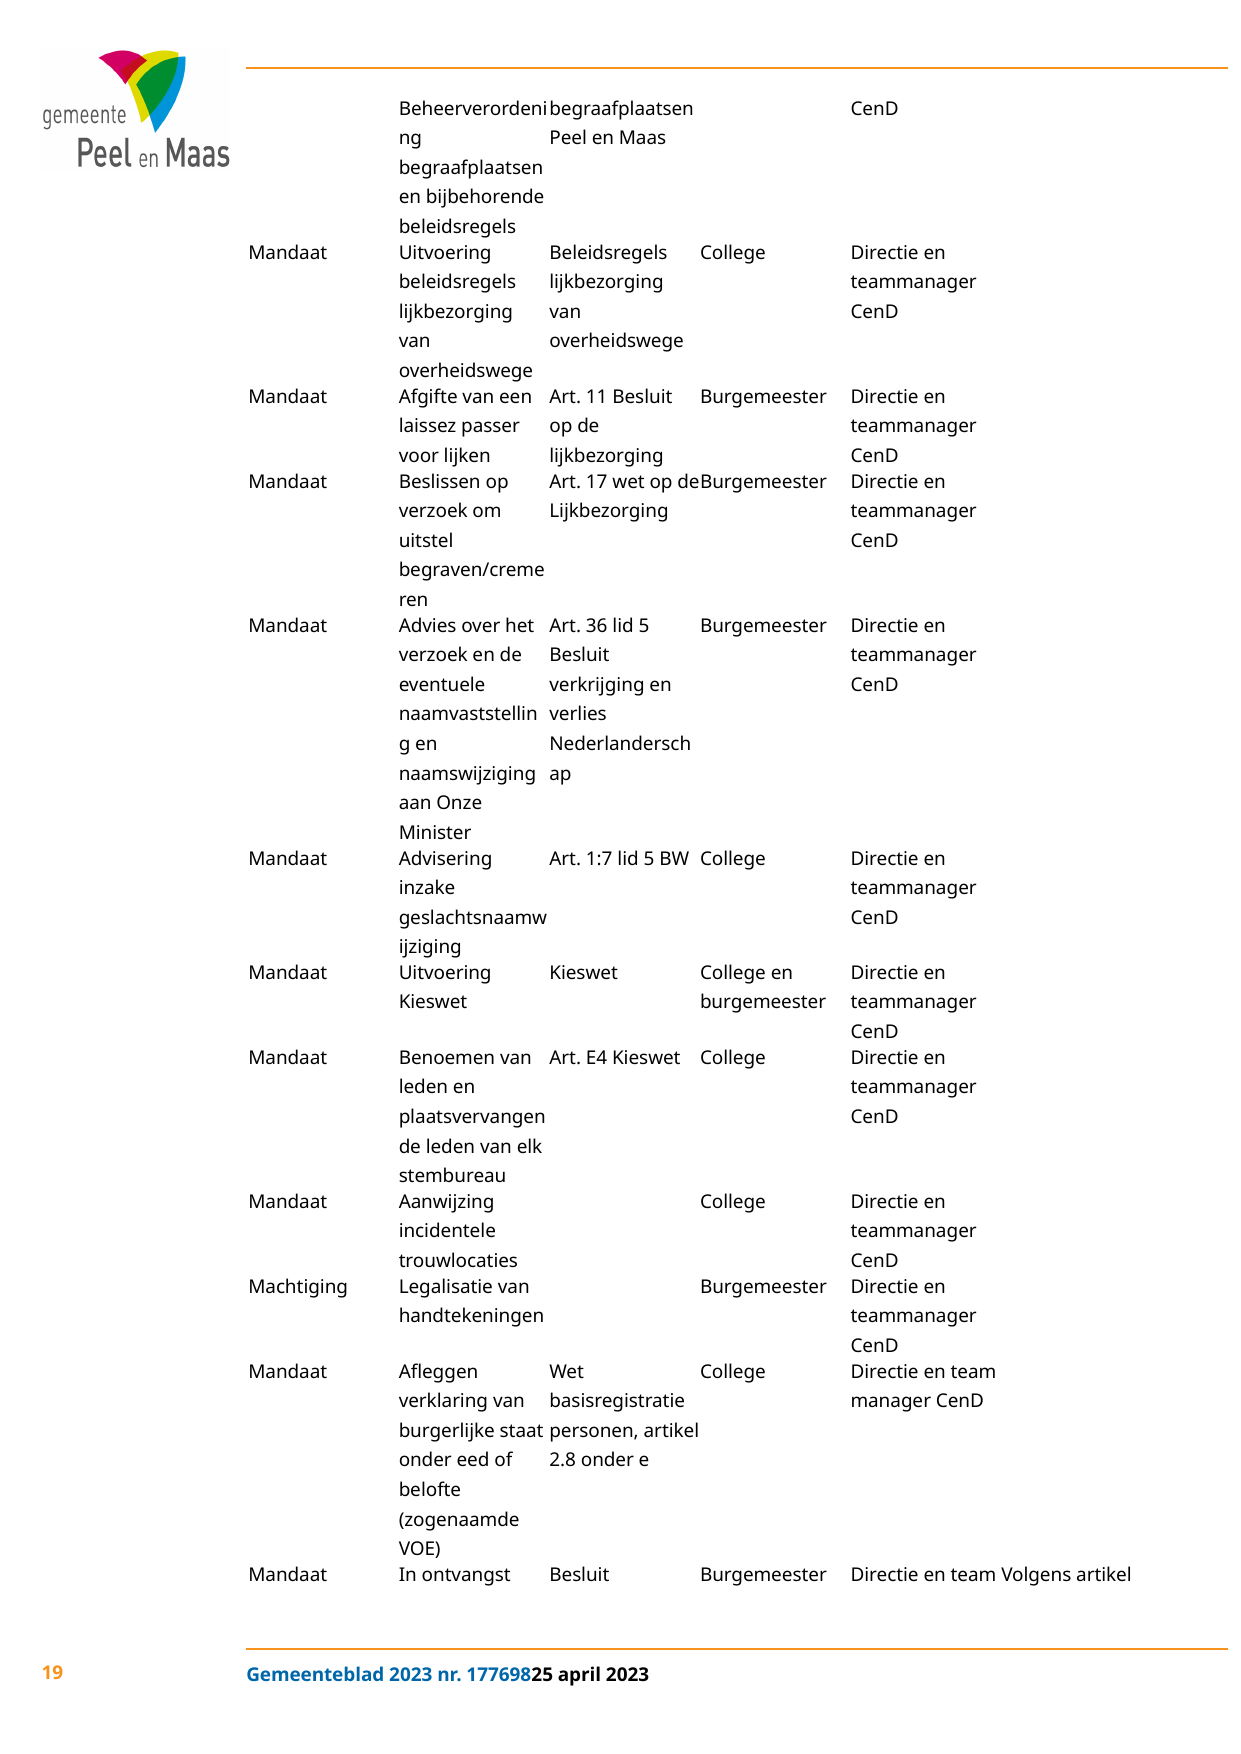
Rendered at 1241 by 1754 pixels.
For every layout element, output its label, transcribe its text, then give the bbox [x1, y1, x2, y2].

table_cell Afgifte van een laissez passer voor lijken [399, 383, 549, 468]
table_cell Burgemeester [700, 1273, 850, 1358]
table_cell College [700, 1188, 850, 1273]
table_cell [1001, 1044, 1152, 1188]
table_cell College [700, 845, 850, 959]
table_cell Directie en team manager CenD [850, 1358, 1001, 1561]
table_cell Mandaat [248, 1044, 398, 1188]
picture [41, 47, 231, 172]
table_cell [1001, 959, 1152, 1044]
table_cell Burgemeester [700, 383, 850, 468]
table_cell [1001, 1273, 1152, 1358]
table_cell [1001, 1188, 1152, 1273]
table_cell Mandaat [248, 1561, 398, 1587]
table_cell Directie en teammanager CenD [850, 1188, 1001, 1273]
table_cell CenD [850, 95, 1001, 239]
table_cell Advisering inzake geslachtsnaamwijziging [399, 845, 549, 959]
table_cell Directie en teammanager CenD [850, 239, 1001, 383]
table_cell Uitvoering Kieswet [399, 959, 549, 1044]
table_cell [1001, 239, 1152, 383]
table_cell College [700, 1044, 850, 1188]
table_cell College en burgemeester [700, 959, 850, 1044]
table_cell College [700, 239, 850, 383]
table_cell begraafplaatsen Peel en Maas [549, 95, 700, 239]
table_cell Directie en teammanager CenD [850, 845, 1001, 959]
table_cell Wet basisregistratie personen, artikel 2.8 onder e [549, 1358, 700, 1561]
table_cell Legalisatie van handtekeningen [399, 1273, 549, 1358]
table_cell Beleidsregels lijkbezorging van overheidswege [549, 239, 700, 383]
table_cell Burgemeester [700, 1561, 850, 1587]
table_cell Burgemeester [700, 468, 850, 612]
table_cell Mandaat [248, 1188, 398, 1273]
table_cell Art. 36 lid 5 Besluit verkrijging en verlies Nederlanderschap [549, 612, 700, 845]
table_cell Afleggen verklaring van burgerlijke staat onder eed of belofte (zogenaamde VOE) [399, 1358, 549, 1561]
table_cell Directie en teammanager CenD [850, 468, 1001, 612]
table_cell [248, 95, 398, 239]
table_cell Mandaat [248, 959, 398, 1044]
table_cell [549, 1188, 700, 1273]
table_cell Mandaat [248, 239, 398, 383]
table_cell Directie en teammanager CenD [850, 959, 1001, 1044]
table_cell [1001, 468, 1152, 612]
table_cell Art. E4 Kieswet [549, 1044, 700, 1188]
table_cell Mandaat [248, 612, 398, 845]
table_cell Directie en team [850, 1561, 1001, 1587]
table_cell In ontvangst [399, 1561, 549, 1587]
table_cell [1001, 95, 1152, 239]
table_cell Mandaat [248, 1358, 398, 1561]
table_cell Mandaat [248, 468, 398, 612]
table_cell Directie en teammanager CenD [850, 1044, 1001, 1188]
table_cell Kieswet [549, 959, 700, 1044]
table_cell Besluit [549, 1561, 700, 1587]
table_cell College [700, 1358, 850, 1561]
table_cell Uitvoering beleidsregels lijkbezorging van overheidswege [399, 239, 549, 383]
table_cell Beheerverordening begraafplaatsen en bijbehorende beleidsregels [399, 95, 549, 239]
table_cell [1001, 612, 1152, 845]
table_cell [700, 95, 850, 239]
table_cell [1001, 845, 1152, 959]
table_cell Mandaat [248, 845, 398, 959]
table_cell Beslissen op verzoek om uitstel begraven/cremeren [399, 468, 549, 612]
table_cell Art. 17 wet op de Lijkbezorging [549, 468, 700, 612]
table_cell Art. 11 Besluit op de lijkbezorging [549, 383, 700, 468]
table_cell [549, 1273, 700, 1358]
table_cell Directie en teammanager CenD [850, 612, 1001, 845]
table_cell [1001, 1358, 1152, 1561]
table_cell Machtiging [248, 1273, 398, 1358]
table_cell Mandaat [248, 383, 398, 468]
table_cell Directie en teammanager CenD [850, 1273, 1001, 1358]
table_cell Aanwijzing incidentele trouwlocaties [399, 1188, 549, 1273]
table_cell Art. 1:7 lid 5 BW [549, 845, 700, 959]
table_cell [1001, 383, 1152, 468]
table_cell Advies over het verzoek en de eventuele naamvaststelling en naamswijziging aan Onze Minister [399, 612, 549, 845]
table_cell Burgemeester [700, 612, 850, 845]
table_cell Benoemen van leden en plaatsvervangende leden van elk stembureau [399, 1044, 549, 1188]
table_cell Volgens artikel [1001, 1561, 1152, 1587]
table_cell Directie en teammanager CenD [850, 383, 1001, 468]
